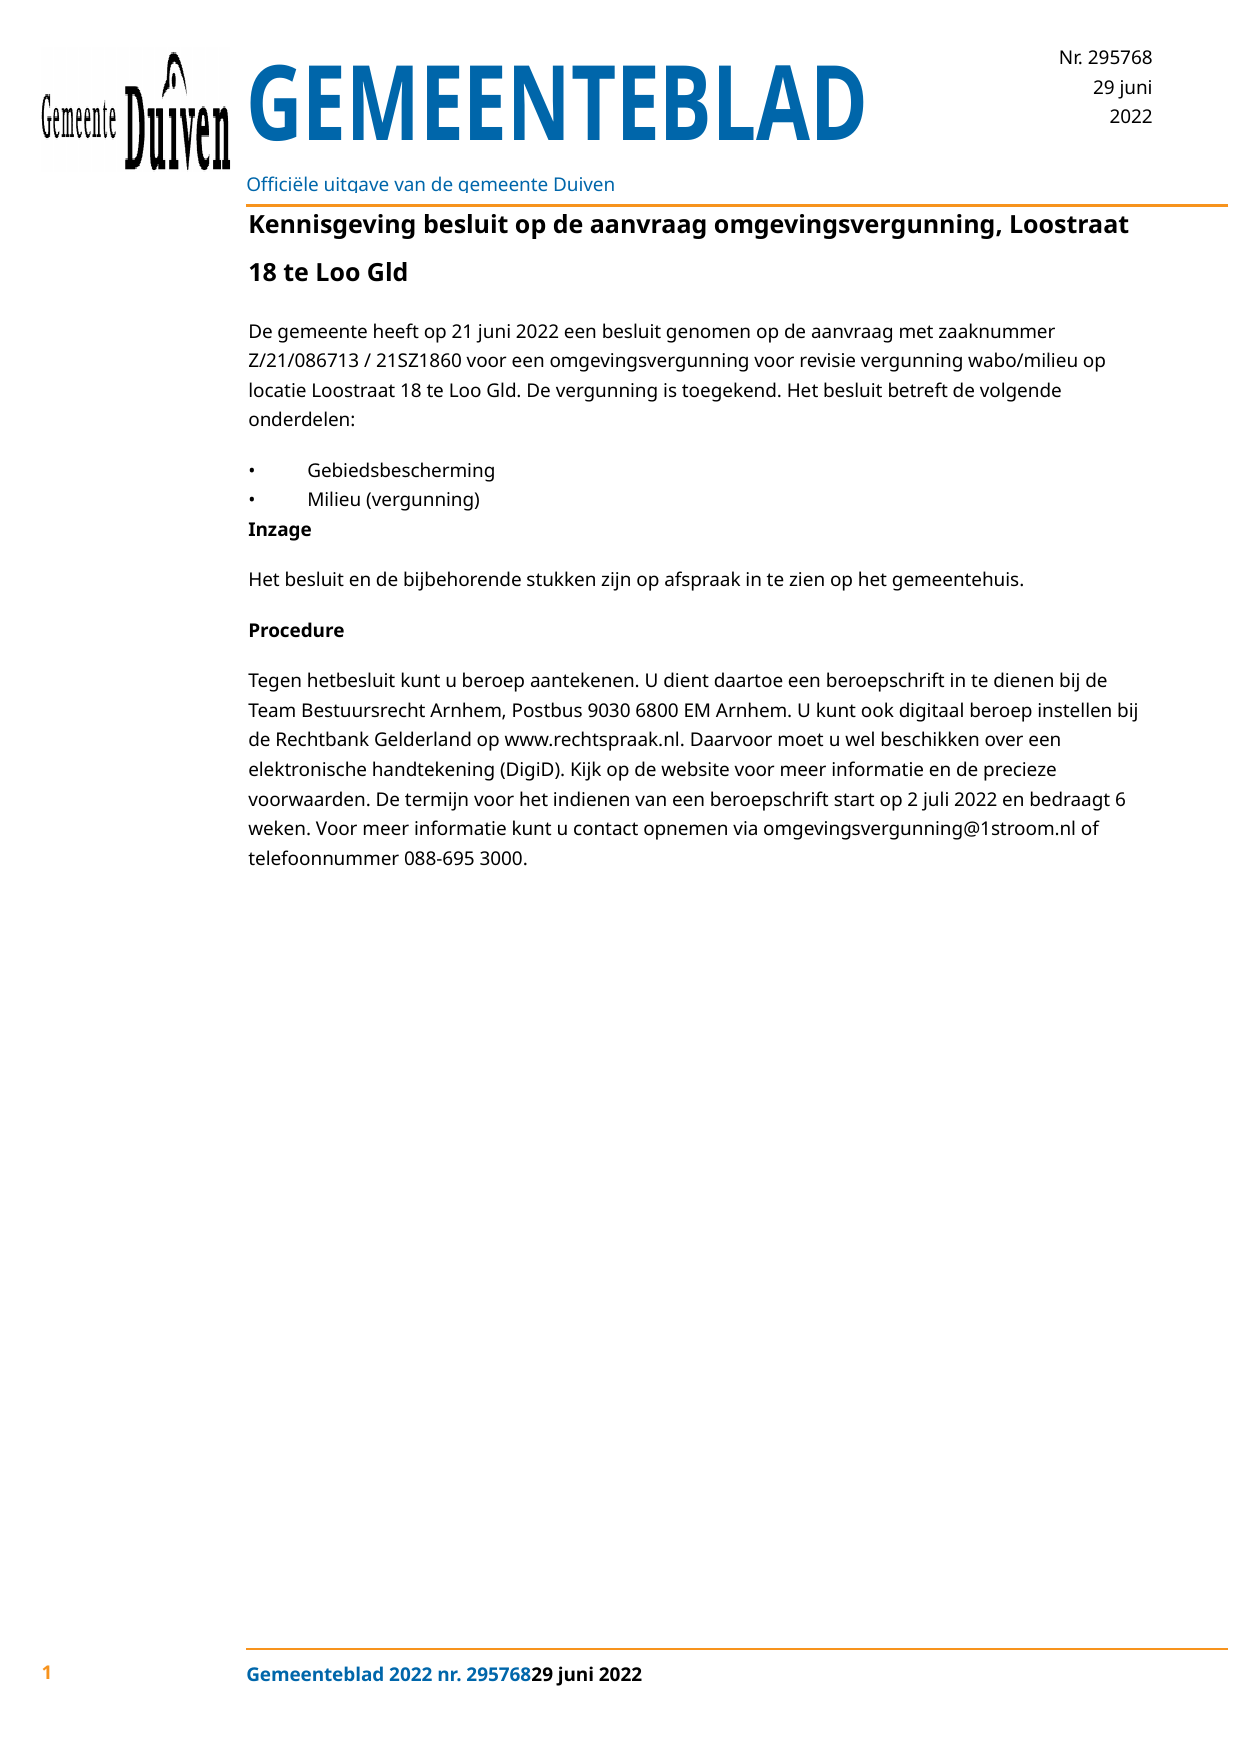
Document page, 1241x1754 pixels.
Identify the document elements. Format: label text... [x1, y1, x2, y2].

text De gemeente heeft op 21 juni 2022 een besluit genomen op de aanvraag met zaaknummer Z/21/086713 / 21SZ1860 voor een omgevingsvergunning voor revisie vergunning wabo/milieu op locatie Loostraat 18 te Loo Gld. De vergunning is toegekend. Het besluit betreft de volgende onderdelen: [248, 318, 1152, 432]
text Kennisgeving besluit op de aanvraag omgevingsvergunning, Loostraat 18 te Loo Gld [248, 207, 1152, 288]
picture [41, 47, 231, 172]
text Procedure [248, 617, 1152, 643]
text Het besluit en de bijbehorende stukken zijn op afspraak in te zien op het gemeentehuis. [248, 567, 1152, 592]
list Gebiedsbescherming [248, 457, 1152, 483]
list Milieu (vergunning) [248, 487, 1152, 512]
text Inzage [248, 516, 1152, 542]
text Tegen hetbesluit kunt u beroep aantekenen. U dient daartoe een beroepschrift in te dienen bij de Team Bestuursrecht Arnhem, Postbus 9030 6800 EM Arnhem. U kunt ook digitaal beroep instellen bij de Rechtbank Gelderland op www.rechtspraak.nl. Daarvoor moet u wel beschikken over een elektronische handtekening (DigiD). Kijk op de website voor meer informatie en de precieze voorwaarden. De termijn voor het indienen van een beroepschrift start op 2 juli 2022 en bedraagt 6 weken. Voor meer informatie kunt u contact opnemen via omgevingsvergunning@1stroom.nl of telefoonnummer 088-695 3000. [248, 667, 1152, 871]
